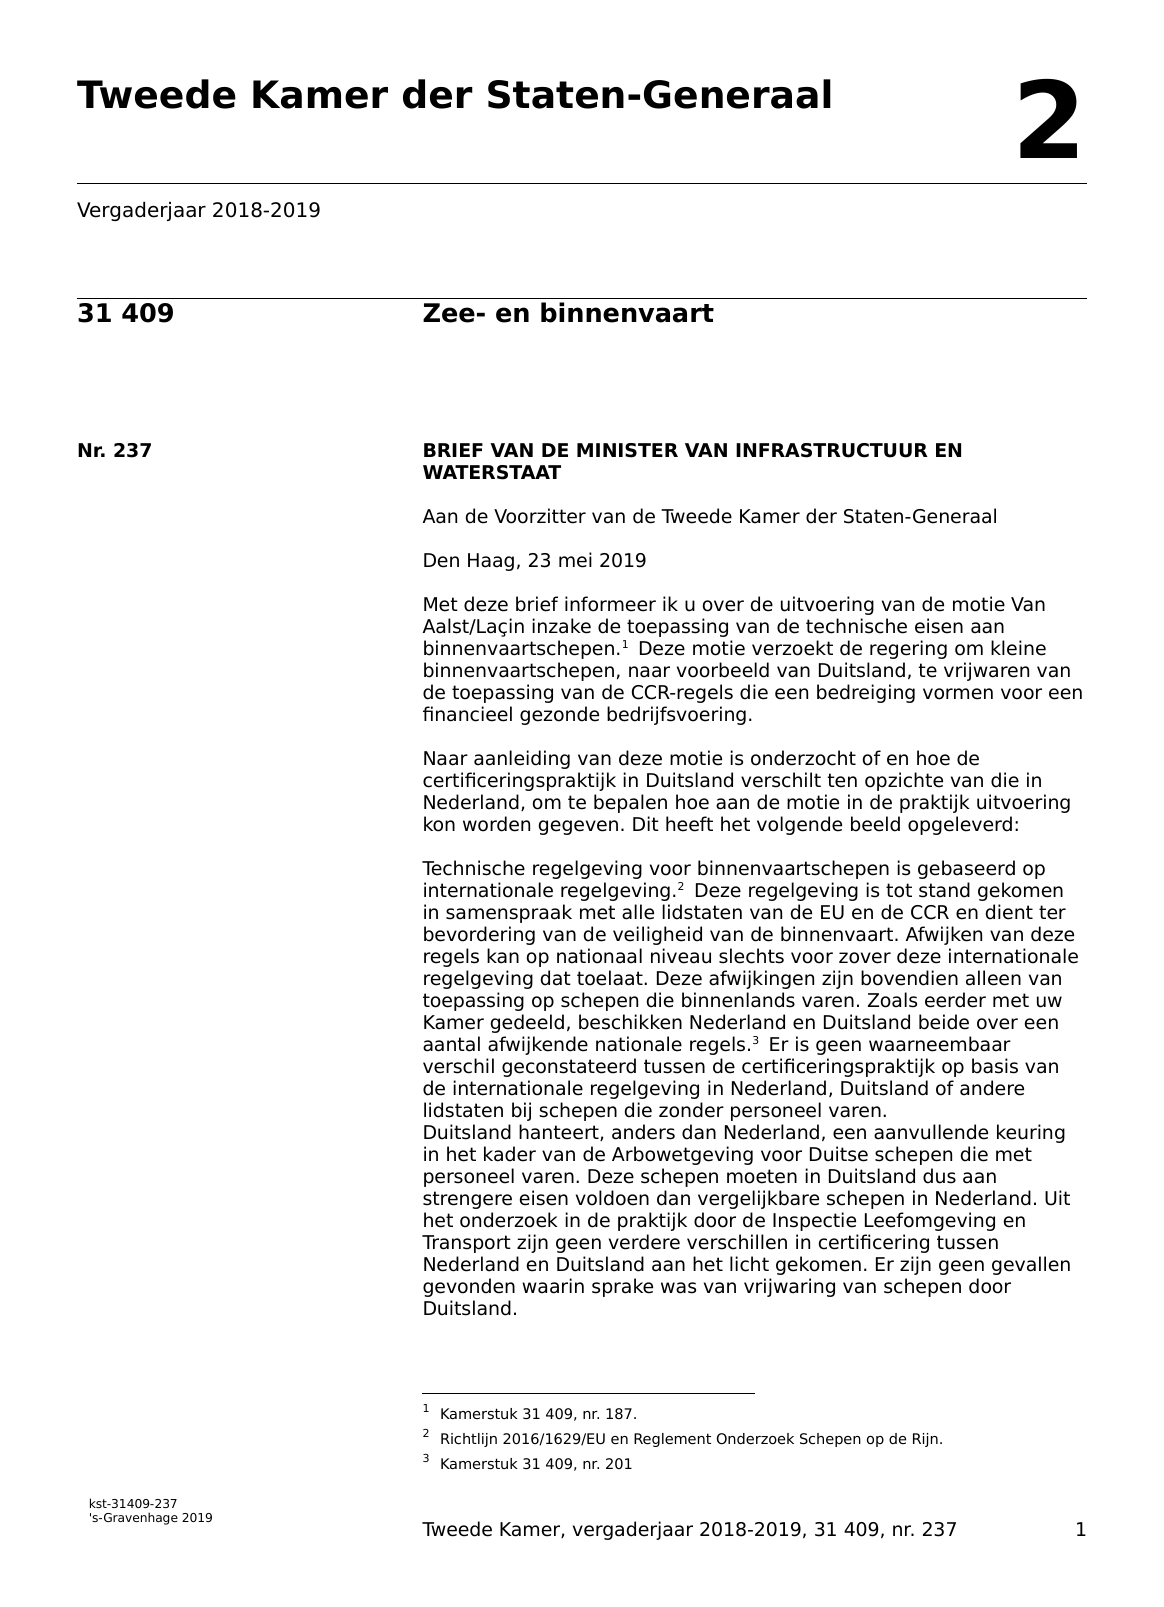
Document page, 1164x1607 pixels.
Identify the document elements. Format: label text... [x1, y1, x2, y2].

text Aan de Voorzitter van de Tweede Kamer der Staten-Generaal [422, 506, 1087, 528]
table_header Tweede Kamer der Staten-Generaal [77, 59, 886, 183]
text Den Haag, 23 mei 2019 [422, 550, 1087, 572]
text kst-31409-237 [88, 1497, 323, 1511]
table_header 2 [886, 59, 1087, 183]
subtitle 31 409 Zee- en binnenvaart [77, 299, 1087, 329]
text Kamerstuk 31 409, nr. 187. [422, 1402, 1087, 1424]
text Met deze brief informeer ik u over de uitvoering van de motie Van Aalst/Laçin inzake de toepassing van de technische eisen aan binnenvaartschepen. Deze motie verzoekt de regering om kleine binnenvaartschepen, naar voorbeeld van Duitsland, te vrijwaren van de toepassing van de CCR-regels die een bedreiging vormen voor een financieel gezonde bedrijfsvoering. [422, 594, 1087, 726]
text Duitsland hanteert, anders dan Nederland, een aanvullende keuring in het kader van de Arbowetgeving voor Duitse schepen die met personeel varen. Deze schepen moeten in Duitsland dus aan strengere eisen voldoen dan vergelijkbare schepen in Nederland. Uit het onderzoek in de praktijk door de Inspectie Leefomgeving en Transport zijn geen verdere verschillen in certificering tussen Nederland en Duitsland aan het licht gekomen. Er zijn geen gevallen gevonden waarin sprake was van vrijwaring van schepen door Duitsland. [422, 1122, 1087, 1320]
text Richtlijn 2016/1629/EU en Reglement Onderzoek Schepen op de Rijn. [422, 1427, 1087, 1449]
text Kamerstuk 31 409, nr. 201 [422, 1452, 1087, 1474]
text Naar aanleiding van deze motie is onderzocht of en hoe de certificeringspraktijk in Duitsland verschilt ten opzichte van die in Nederland, om te bepalen hoe aan de motie in de praktijk uitvoering kon worden gegeven. Dit heeft het volgende beeld opgeleverd: [422, 748, 1087, 836]
text Technische regelgeving voor binnenvaartschepen is gebaseerd op internationale regelgeving. Deze regelgeving is tot stand gekomen in samenspraak met alle lidstaten van de EU en de CCR en dient ter bevordering van de veiligheid van de binnenvaart. Afwijken van deze regels kan op nationaal niveau slechts voor zover deze internationale regelgeving dat toelaat. Deze afwijkingen zijn bovendien alleen van toepassing op schepen die binnenlands varen. Zoals eerder met uw Kamer gedeeld, beschikken Nederland en Duitsland beide over een aantal afwijkende nationale regels. Er is geen waarneembaar verschil geconstateerd tussen de certificeringspraktijk op basis van de internationale regelgeving in Nederland, Duitsland of andere lidstaten bij schepen die zonder personeel varen. [422, 858, 1087, 1122]
text 's-Gravenhage 2019 [88, 1511, 323, 1525]
table_cell Vergaderjaar 2018-2019 [77, 184, 1087, 298]
subtitle Nr. 237 BRIEF VAN DE MINISTER VAN INFRASTRUCTUUR EN WATERSTAAT [77, 440, 1087, 484]
